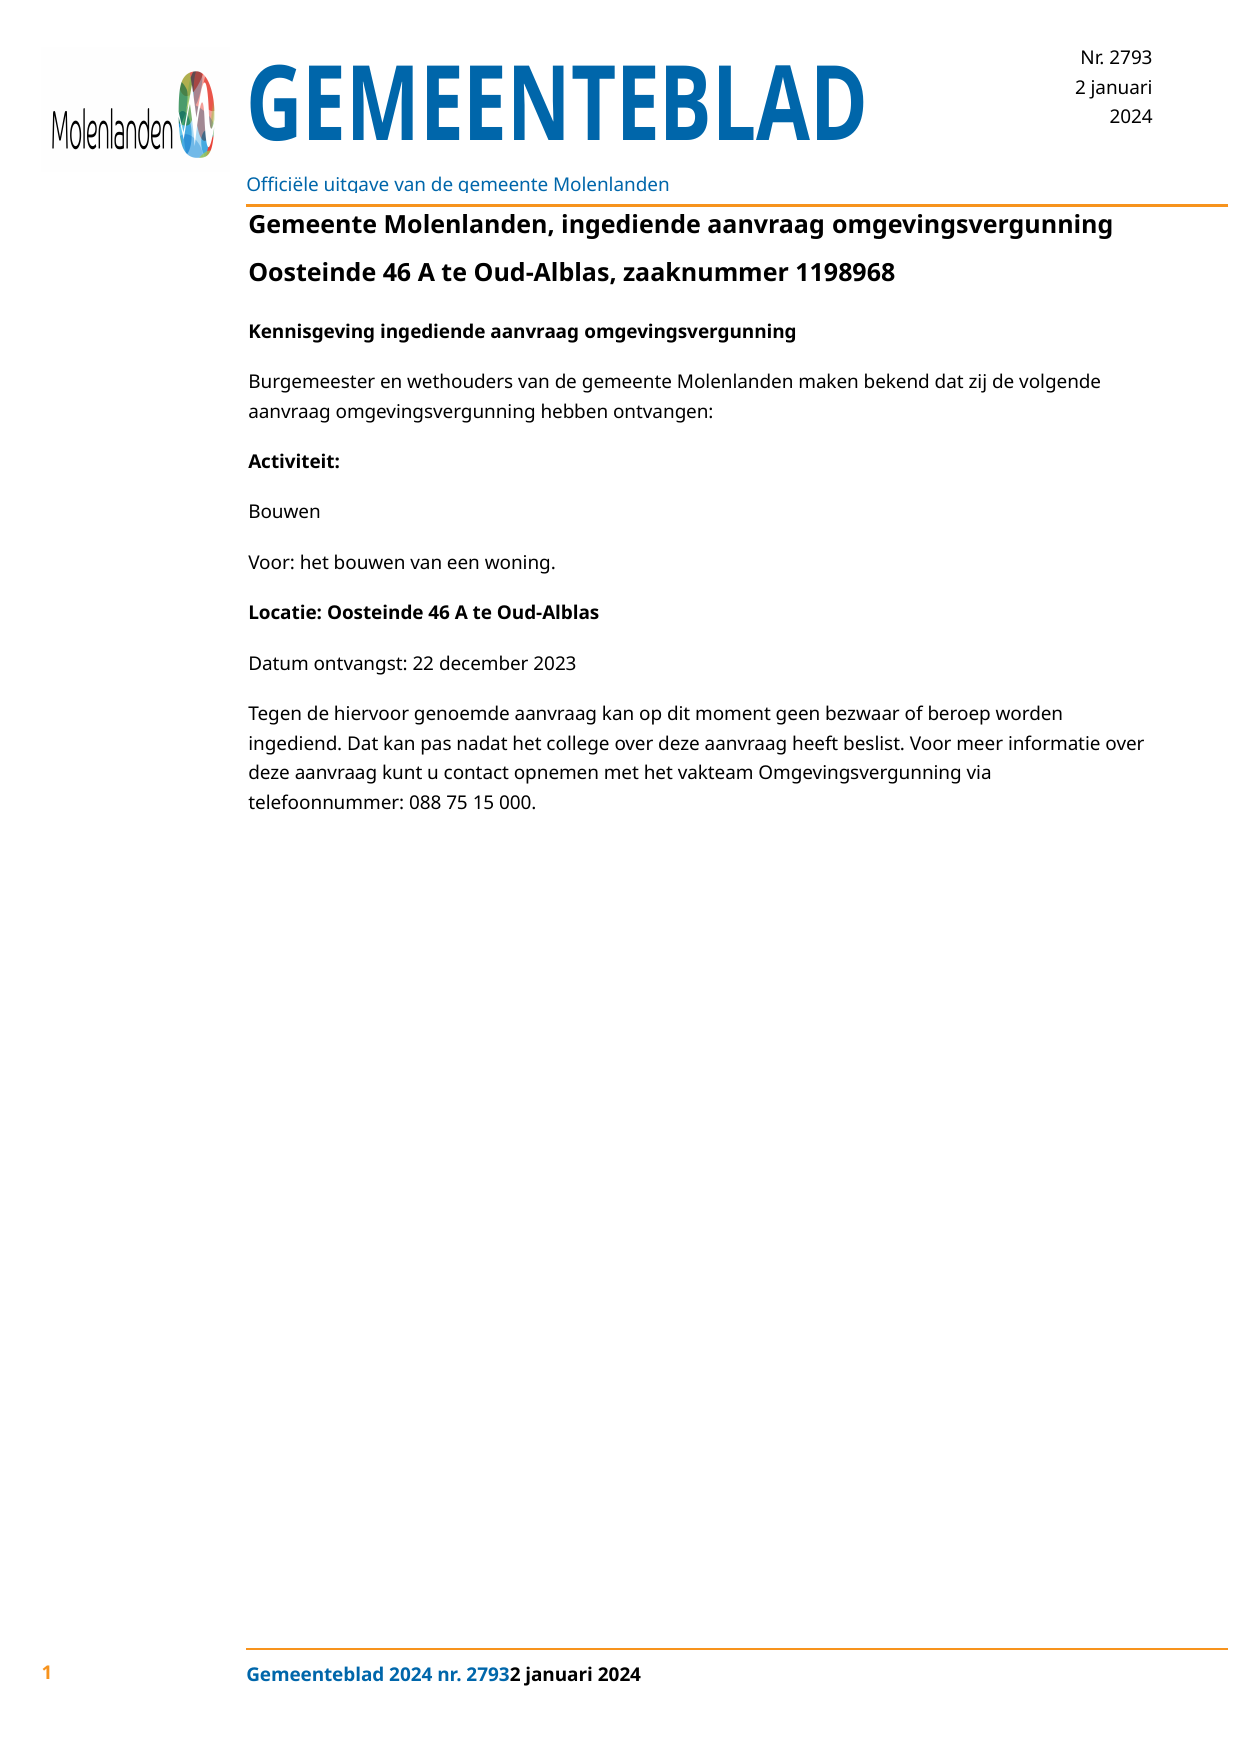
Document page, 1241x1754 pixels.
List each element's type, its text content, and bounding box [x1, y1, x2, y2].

text Tegen de hiervoor genoemde aanvraag kan op dit moment geen bezwaar of beroep worden ingediend. Dat kan pas nadat het college over deze aanvraag heeft beslist. Voor meer informatie over deze aanvraag kunt u contact opnemen met het vakteam Omgevingsvergunning via telefoonnummer: 088 75 15 000. [248, 700, 1152, 815]
text Kennisgeving ingediende aanvraag omgevingsvergunning [248, 318, 1152, 344]
text Voor: het bouwen van een woning. [248, 549, 1152, 575]
text Activiteit: [248, 448, 1152, 474]
text Gemeente Molenlanden, ingediende aanvraag omgevingsvergunning Oosteinde 46 A te Oud-Alblas, zaaknummer 1198968 [248, 207, 1152, 288]
text Burgemeester en wethouders van de gemeente Molenlanden maken bekend dat zij de volgende aanvraag omgevingsvergunning hebben ontvangen: [248, 368, 1152, 424]
text Bouwen [248, 499, 1152, 524]
picture [41, 47, 231, 172]
text Datum ontvangst: 22 december 2023 [248, 650, 1152, 676]
text Locatie: Oosteinde 46 A te Oud-Alblas [248, 599, 1152, 625]
